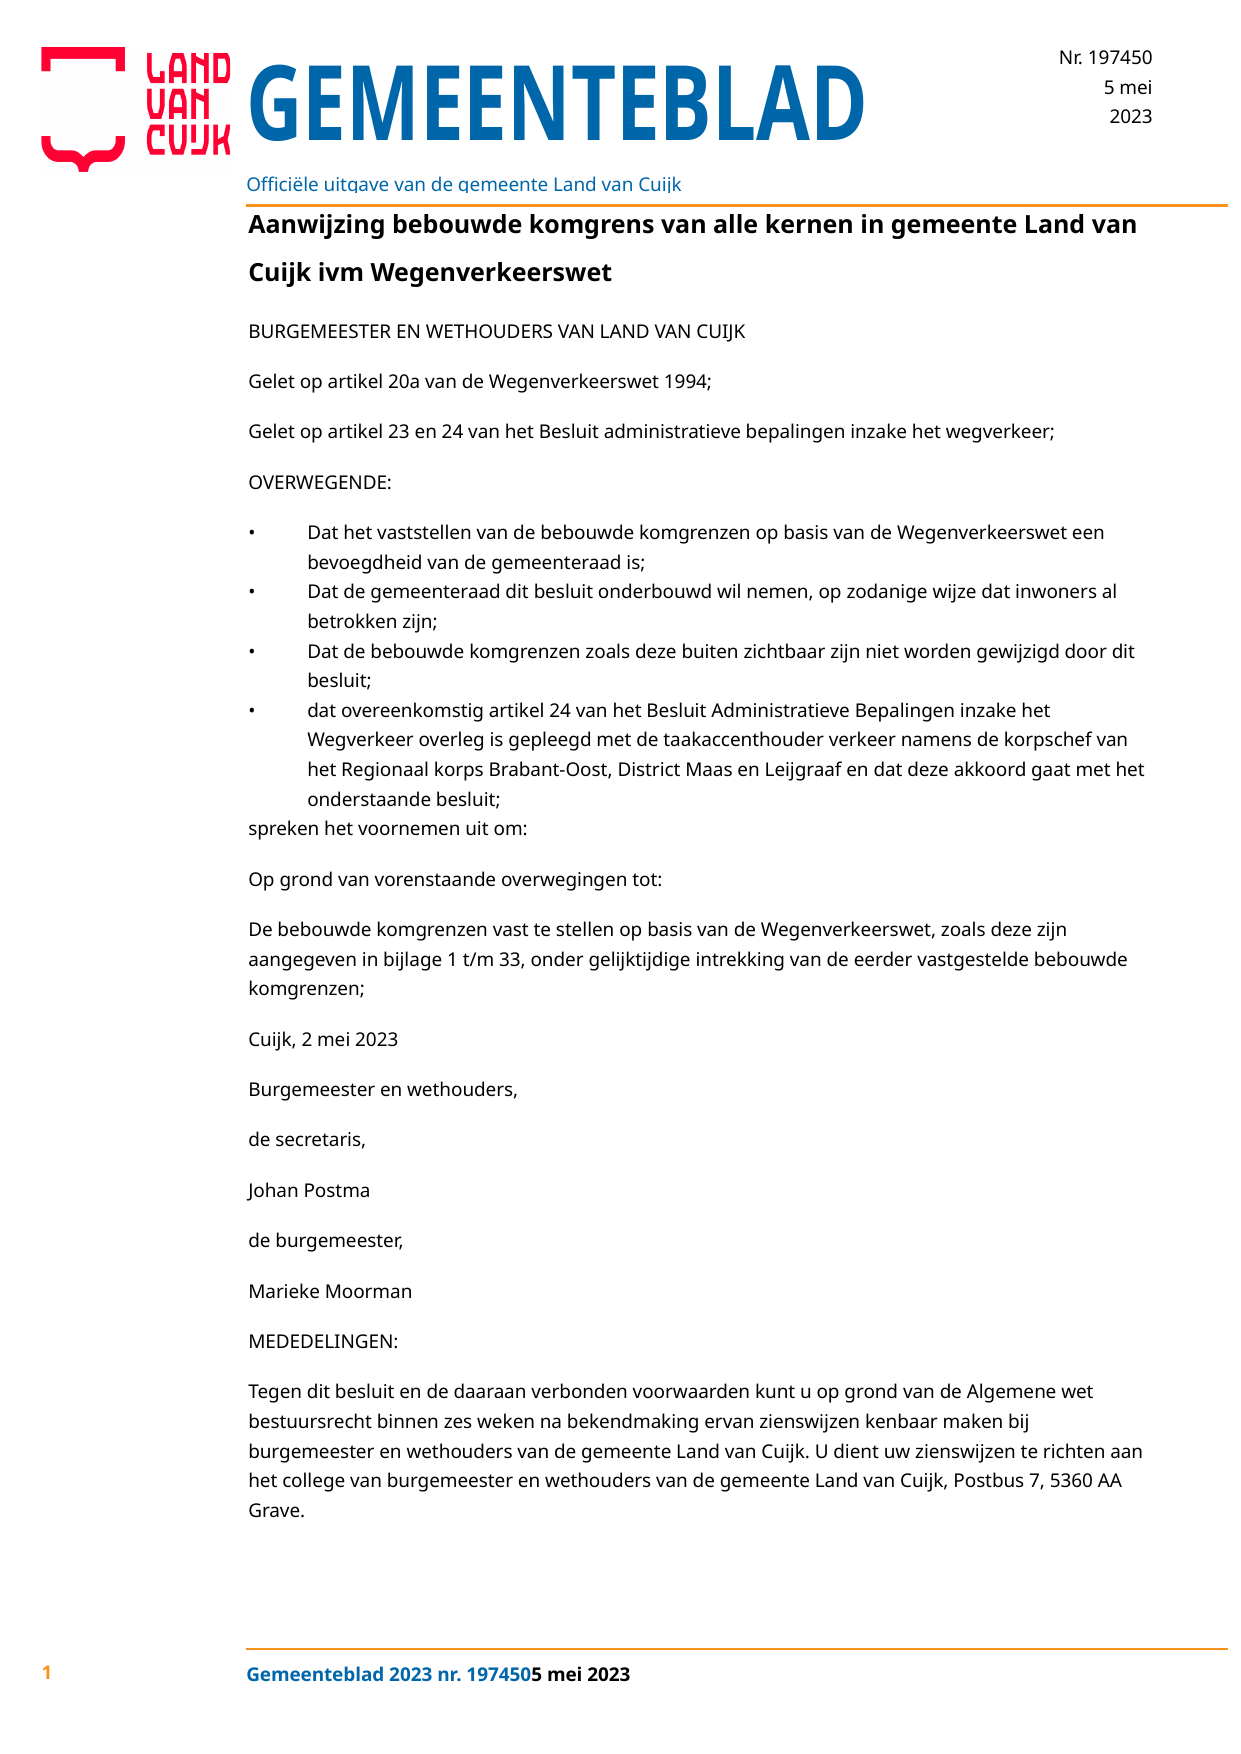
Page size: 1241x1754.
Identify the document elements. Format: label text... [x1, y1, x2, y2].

picture [41, 47, 231, 172]
text Johan Postma [248, 1177, 1152, 1203]
text Gelet op artikel 20a van de Wegenverkeerswet 1994; [248, 368, 1152, 394]
text BURGEMEESTER EN WETHOUDERS VAN LAND VAN CUIJK [248, 318, 1152, 344]
text de secretaris, [248, 1127, 1152, 1152]
text Cuijk, 2 mei 2023 [248, 1026, 1152, 1052]
text de burgemeester, [248, 1227, 1152, 1253]
text Tegen dit besluit en de daaraan verbonden voorwaarden kunt u op grond van de Algemene wet bestuursrecht binnen zes weken na bekendmaking ervan zienswijzen kenbaar maken bij burgemeester en wethouders van de gemeente Land van Cuijk. U dient uw zienswijzen te richten aan het college van burgemeester en wethouders van de gemeente Land van Cuijk, Postbus 7, 5360 AA Grave. [248, 1379, 1152, 1523]
list Dat de bebouwde komgrenzen zoals deze buiten zichtbaar zijn niet worden gewijzigd door dit besluit; [248, 638, 1152, 693]
text Gelet op artikel 23 en 24 van het Besluit administratieve bepalingen inzake het wegverkeer; [248, 419, 1152, 444]
text Op grond van vorenstaande overwegingen tot: [248, 866, 1152, 892]
text Burgemeester en wethouders, [248, 1076, 1152, 1102]
text Aanwijzing bebouwde komgrens van alle kernen in gemeente Land van Cuijk ivm Wegenverkeerswet [248, 207, 1152, 288]
text De bebouwde komgrenzen vast te stellen op basis van de Wegenverkeerswet, zoals deze zijn aangegeven in bijlage 1 t/m 33, onder gelijktijdige intrekking van de eerder vastgestelde bebouwde komgrenzen; [248, 916, 1152, 1001]
text Marieke Moorman [248, 1278, 1152, 1304]
text MEDEDELINGEN: [248, 1328, 1152, 1354]
text OVERWEGENDE: [248, 469, 1152, 495]
list Dat het vaststellen van de bebouwde komgrenzen op basis van de Wegenverkeerswet een bevoegdheid van de gemeenteraad is; [248, 519, 1152, 575]
text spreken het voornemen uit om: [248, 815, 1152, 841]
list Dat de gemeenteraad dit besluit onderbouwd wil nemen, op zodanige wijze dat inwoners al betrokken zijn; [248, 579, 1152, 634]
list dat overeenkomstig artikel 24 van het Besluit Administratieve Bepalingen inzake het Wegverkeer overleg is gepleegd met de taakaccenthouder verkeer namens de korpschef van het Regionaal korps Brabant-Oost, District Maas en Leijgraaf en dat deze akkoord gaat met het onderstaande besluit; [248, 697, 1152, 812]
